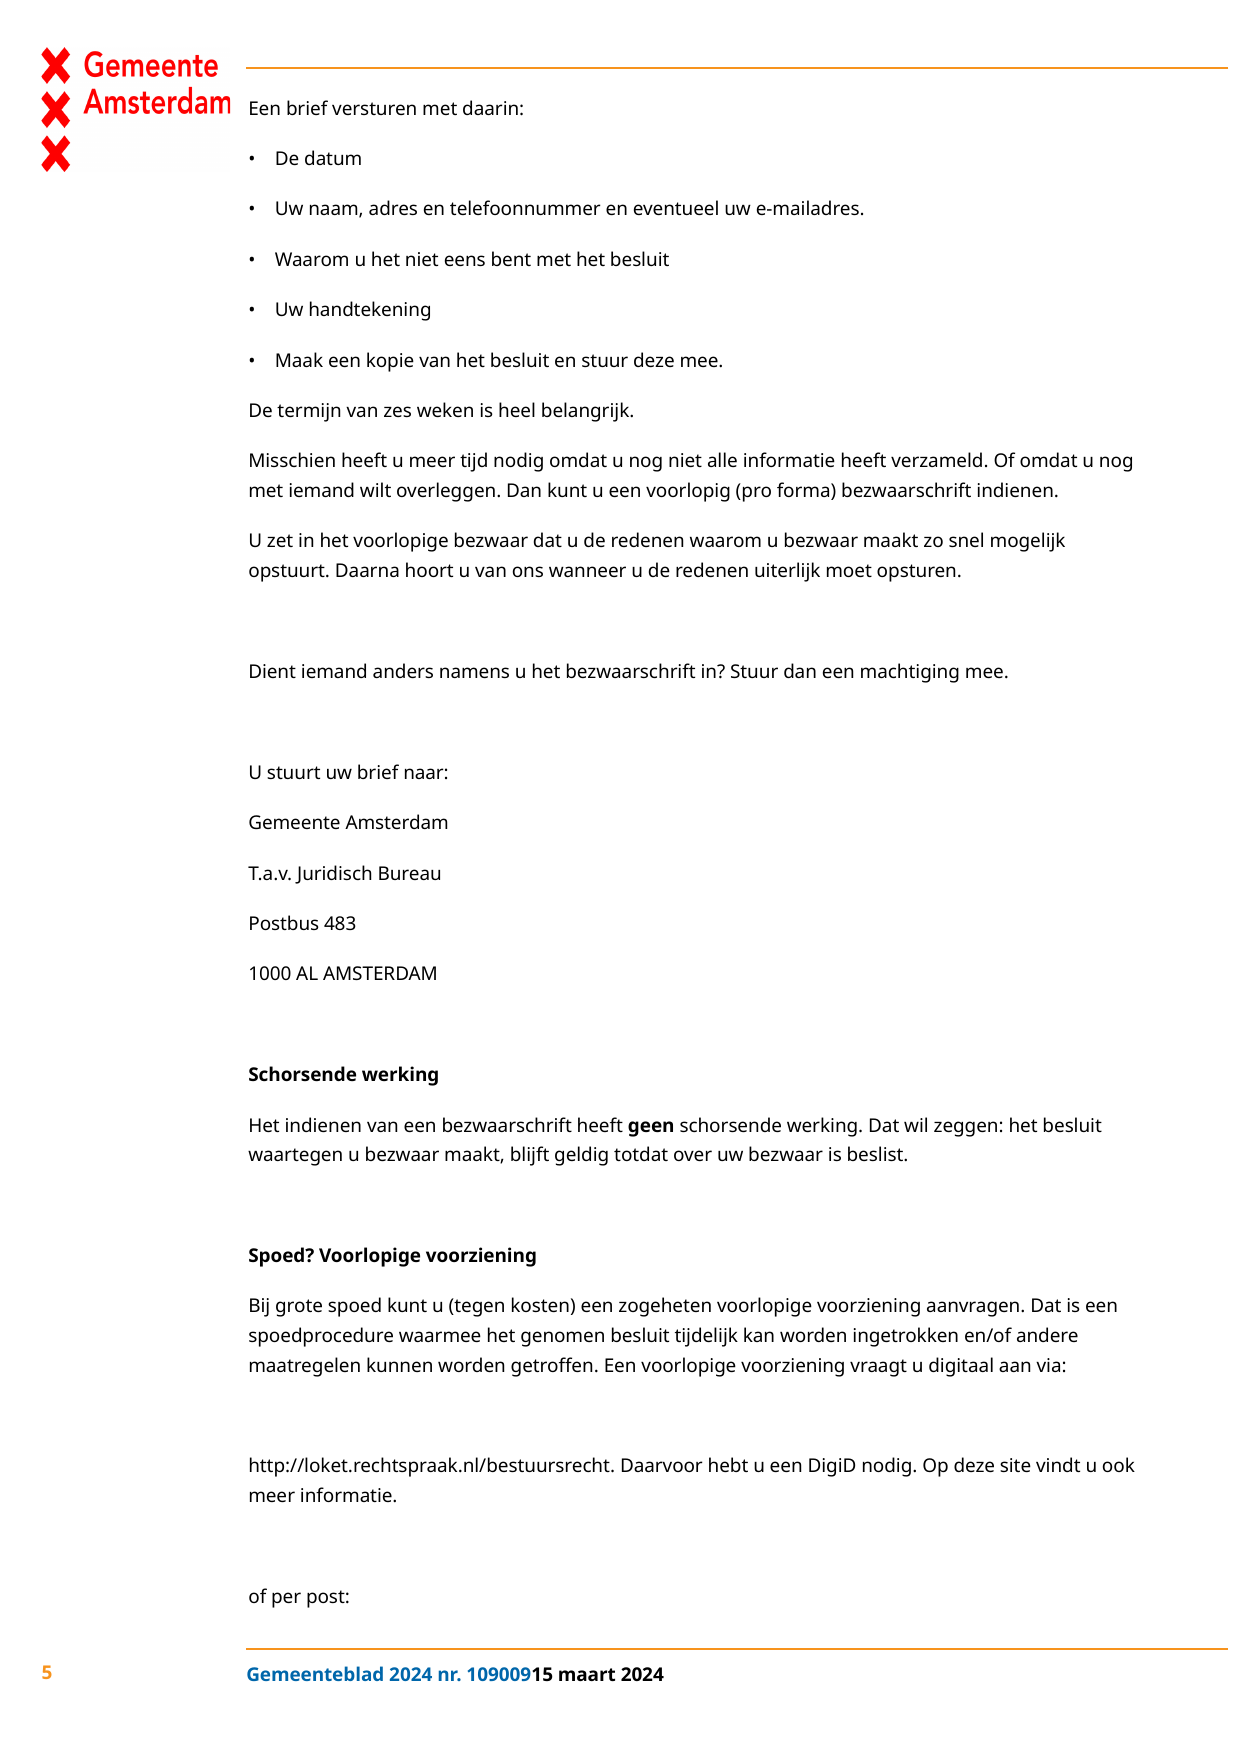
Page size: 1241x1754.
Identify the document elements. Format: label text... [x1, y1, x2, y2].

text Het indienen van een bezwaarschrift heeft geen schorsende werking. Dat wil zeggen: het besluit waartegen u bezwaar maakt, blijft geldig totdat over uw bezwaar is beslist. [248, 1112, 1152, 1167]
text • Uw handtekening [248, 296, 1152, 322]
text • De datum [248, 145, 1152, 171]
text Spoed? Voorlopige voorziening [248, 1242, 1152, 1268]
text • Waarom u het niet eens bent met het besluit [248, 246, 1152, 272]
picture [41, 47, 231, 172]
text Gemeente Amsterdam [248, 809, 1152, 835]
text Een brief versturen met daarin: [248, 95, 1152, 121]
text T.a.v. Juridisch Bureau [248, 860, 1152, 886]
text • Uw naam, adres en telefoonnummer en eventueel uw e-mailadres. [248, 196, 1152, 221]
text of per post: [248, 1583, 1152, 1609]
text 1000 AL AMSTERDAM [248, 961, 1152, 986]
text Bij grote spoed kunt u (tegen kosten) een zogeheten voorlopige voorziening aanvragen. Dat is een spoedprocedure waarmee het genomen besluit tijdelijk kan worden ingetrokken en/of andere maatregelen kunnen worden getroffen. Een voorlopige voorziening vraagt u digitaal aan via: [248, 1293, 1152, 1378]
text Schorsende werking [248, 1061, 1152, 1087]
text U zet in het voorlopige bezwaar dat u de redenen waarom u bezwaar maakt zo snel mogelijk opstuurt. Daarna hoort u van ons wanneer u de redenen uiterlijk moet opsturen. [248, 528, 1152, 583]
text De termijn van zes weken is heel belangrijk. [248, 397, 1152, 423]
text Misschien heeft u meer tijd nodig omdat u nog niet alle informatie heeft verzameld. Of omdat u nog met iemand wilt overleggen. Dan kunt u een voorlopig (pro forma) bezwaarschrift indienen. [248, 448, 1152, 503]
text • Maak een kopie van het besluit en stuur deze mee. [248, 347, 1152, 373]
text Dient iemand anders namens u het bezwaarschrift in? Stuur dan een machtiging mee. [248, 658, 1152, 684]
text http://loket.rechtspraak.nl/bestuursrecht. Daarvoor hebt u een DigiD nodig. Op deze site vindt u ook meer informatie. [248, 1453, 1152, 1508]
text U stuurt uw brief naar: [248, 759, 1152, 785]
text Postbus 483 [248, 910, 1152, 936]
